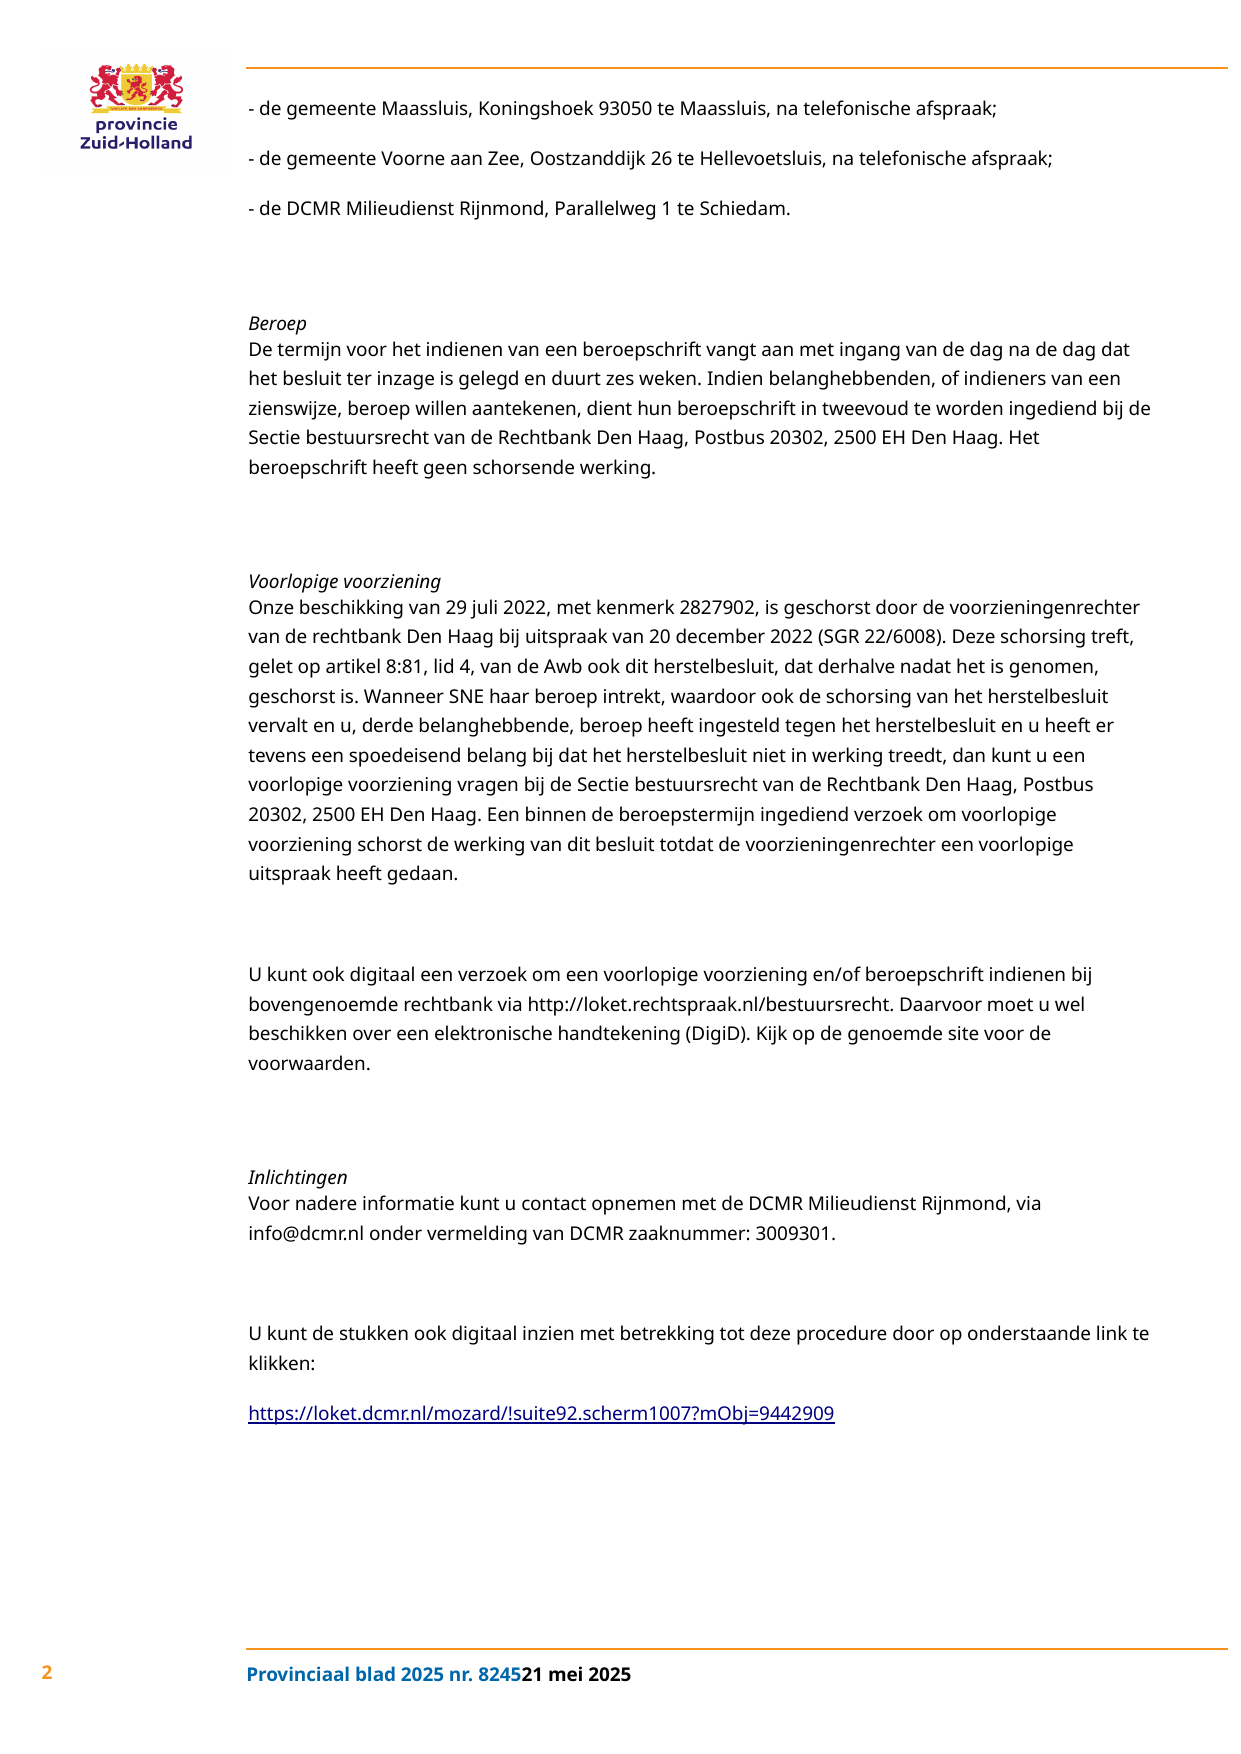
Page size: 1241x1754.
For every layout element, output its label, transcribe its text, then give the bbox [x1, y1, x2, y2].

text De termijn voor het indienen van een beroepschrift vangt aan met ingang van de dag na de dag dat het besluit ter inzage is gelegd en duurt zes weken. Indien belanghebbenden, of indieners van een zienswijze, beroep willen aantekenen, dient hun beroepschrift in tweevoud te worden ingediend bij de Sectie bestuursrecht van de Rechtbank Den Haag, Postbus 20302, 2500 EH Den Haag. Het beroepschrift heeft geen schorsende werking. [248, 336, 1152, 480]
text Onze beschikking van 29 juli 2022, met kenmerk 2827902, is geschorst door de voorzieningenrechter van de rechtbank Den Haag bij uitspraak van 20 december 2022 (SGR 22/6008). Deze schorsing treft, gelet op artikel 8:81, lid 4, van de Awb ook dit herstelbesluit, dat derhalve nadat het is genomen, geschorst is. Wanneer SNE haar beroep intrekt, waardoor ook de schorsing van het herstelbesluit vervalt en u, derde belanghebbende, beroep heeft ingesteld tegen het herstelbesluit en u heeft er tevens een spoedeisend belang bij dat het herstelbesluit niet in werking treedt, dan kunt u een voorlopige voorziening vragen bij de Sectie bestuursrecht van de Rechtbank Den Haag, Postbus 20302, 2500 EH Den Haag. Een binnen de beroepstermijn ingediend verzoek om voorlopige voorziening schorst de werking van dit besluit totdat de voorzieningenrechter een voorlopige uitspraak heeft gedaan. [248, 594, 1152, 886]
text Beroep [248, 310, 1152, 336]
picture [41, 47, 231, 172]
text - de DCMR Milieudienst Rijnmond, Parallelweg 1 te Schiedam. [248, 196, 1152, 221]
text - de gemeente Voorne aan Zee, Oostzanddijk 26 te Hellevoetsluis, na telefonische afspraak; [248, 145, 1152, 171]
text U kunt ook digitaal een verzoek om een voorlopige voorziening en/of beroepschrift indienen bij bovengenoemde rechtbank via http://loket.rechtspraak.nl/bestuursrecht. Daarvoor moet u wel beschikken over een elektronische handtekening (DigiD). Kijk op de genoemde site voor de voorwaarden. [248, 961, 1152, 1076]
text Voorlopige voorziening [248, 568, 1152, 594]
text https://loket.dcmr.nl/mozard/!suite92.scherm1007?mObj=9442909 [248, 1401, 1152, 1426]
text Voor nadere informatie kunt u contact opnemen met de DCMR Milieudienst Rijnmond, via info@dcmr.nl onder vermelding van DCMR zaaknummer: 3009301. [248, 1190, 1152, 1245]
text - de gemeente Maassluis, Koningshoek 93050 te Maassluis, na telefonische afspraak; [248, 95, 1152, 121]
text U kunt de stukken ook digitaal inzien met betrekking tot deze procedure door op onderstaande link te klikken: [248, 1321, 1152, 1376]
text Inlichtingen [248, 1164, 1152, 1190]
